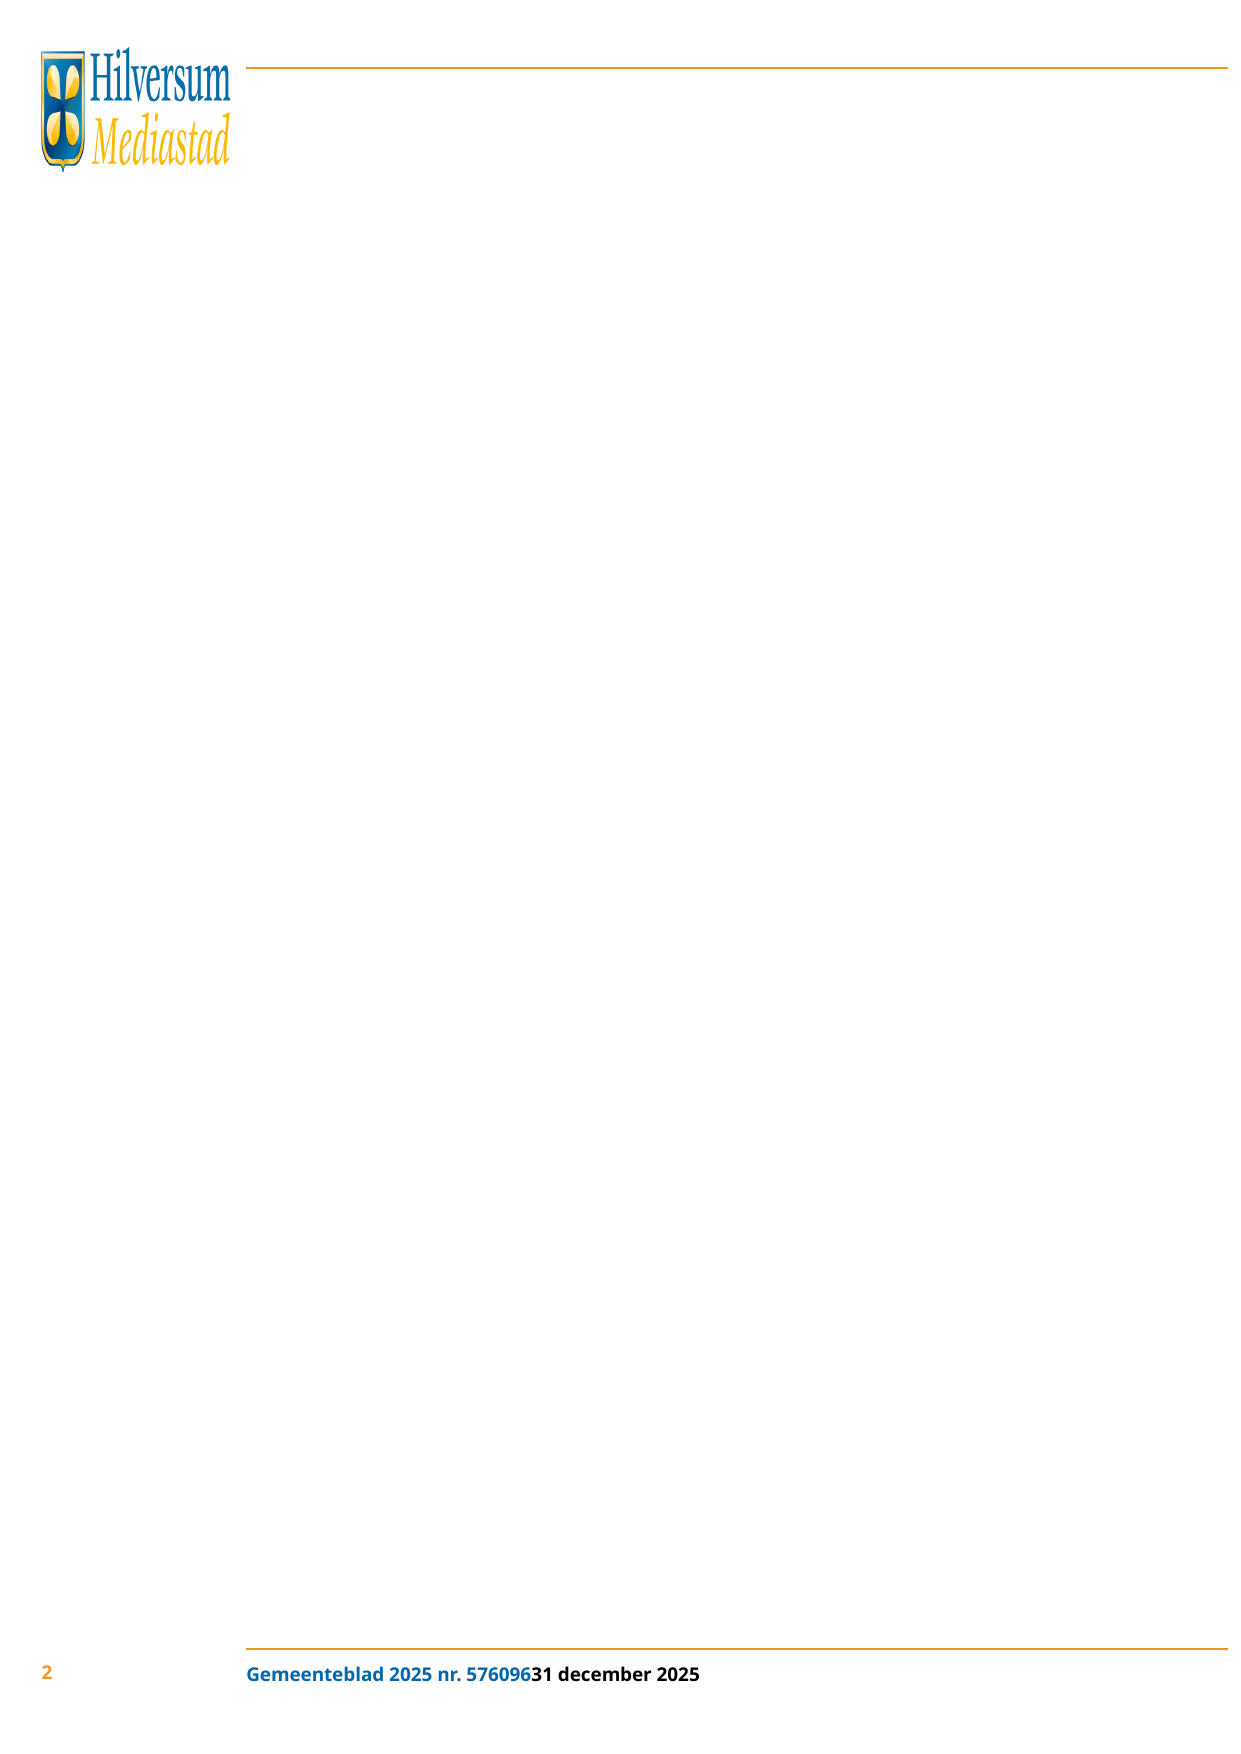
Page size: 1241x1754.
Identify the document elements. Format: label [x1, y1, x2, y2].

picture [41, 47, 231, 172]
